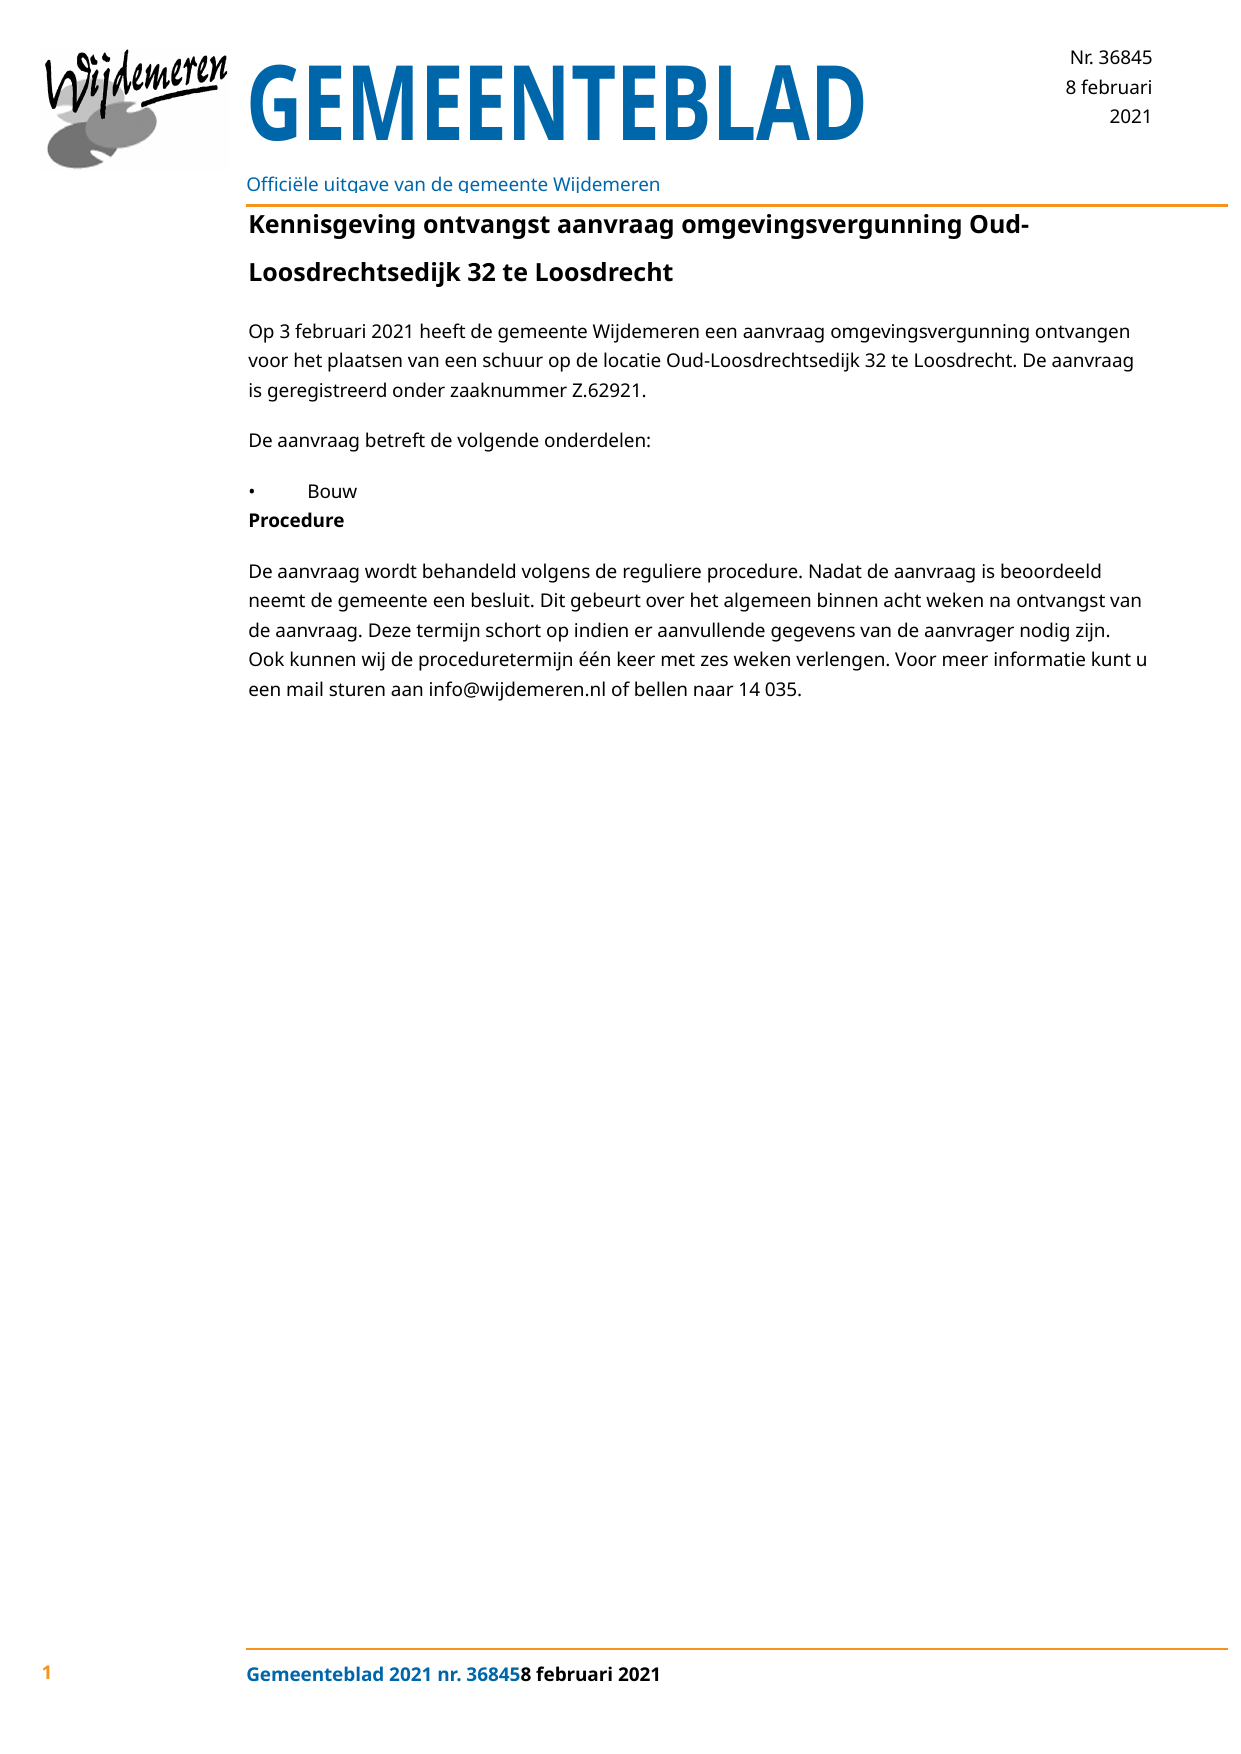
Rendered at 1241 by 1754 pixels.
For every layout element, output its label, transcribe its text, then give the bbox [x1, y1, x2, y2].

text De aanvraag betreft de volgende onderdelen: [248, 427, 1152, 453]
list Bouw [248, 478, 1152, 504]
picture [41, 47, 231, 172]
text Kennisgeving ontvangst aanvraag omgevingsvergunning Oud-Loosdrechtsedijk 32 te Loosdrecht [248, 207, 1152, 288]
text Procedure [248, 507, 1152, 533]
text De aanvraag wordt behandeld volgens de reguliere procedure. Nadat de aanvraag is beoordeeld neemt de gemeente een besluit. Dit gebeurt over het algemeen binnen acht weken na ontvangst van de aanvraag. Deze termijn schort op indien er aanvullende gegevens van de aanvrager nodig zijn. Ook kunnen wij de proceduretermijn één keer met zes weken verlengen. Voor meer informatie kunt u een mail sturen aan info@wijdemeren.nl of bellen naar 14 035. [248, 558, 1152, 702]
text Op 3 februari 2021 heeft de gemeente Wijdemeren een aanvraag omgevingsvergunning ontvangen voor het plaatsen van een schuur op de locatie Oud-Loosdrechtsedijk 32 te Loosdrecht. De aanvraag is geregistreerd onder zaaknummer Z.62921. [248, 318, 1152, 403]
